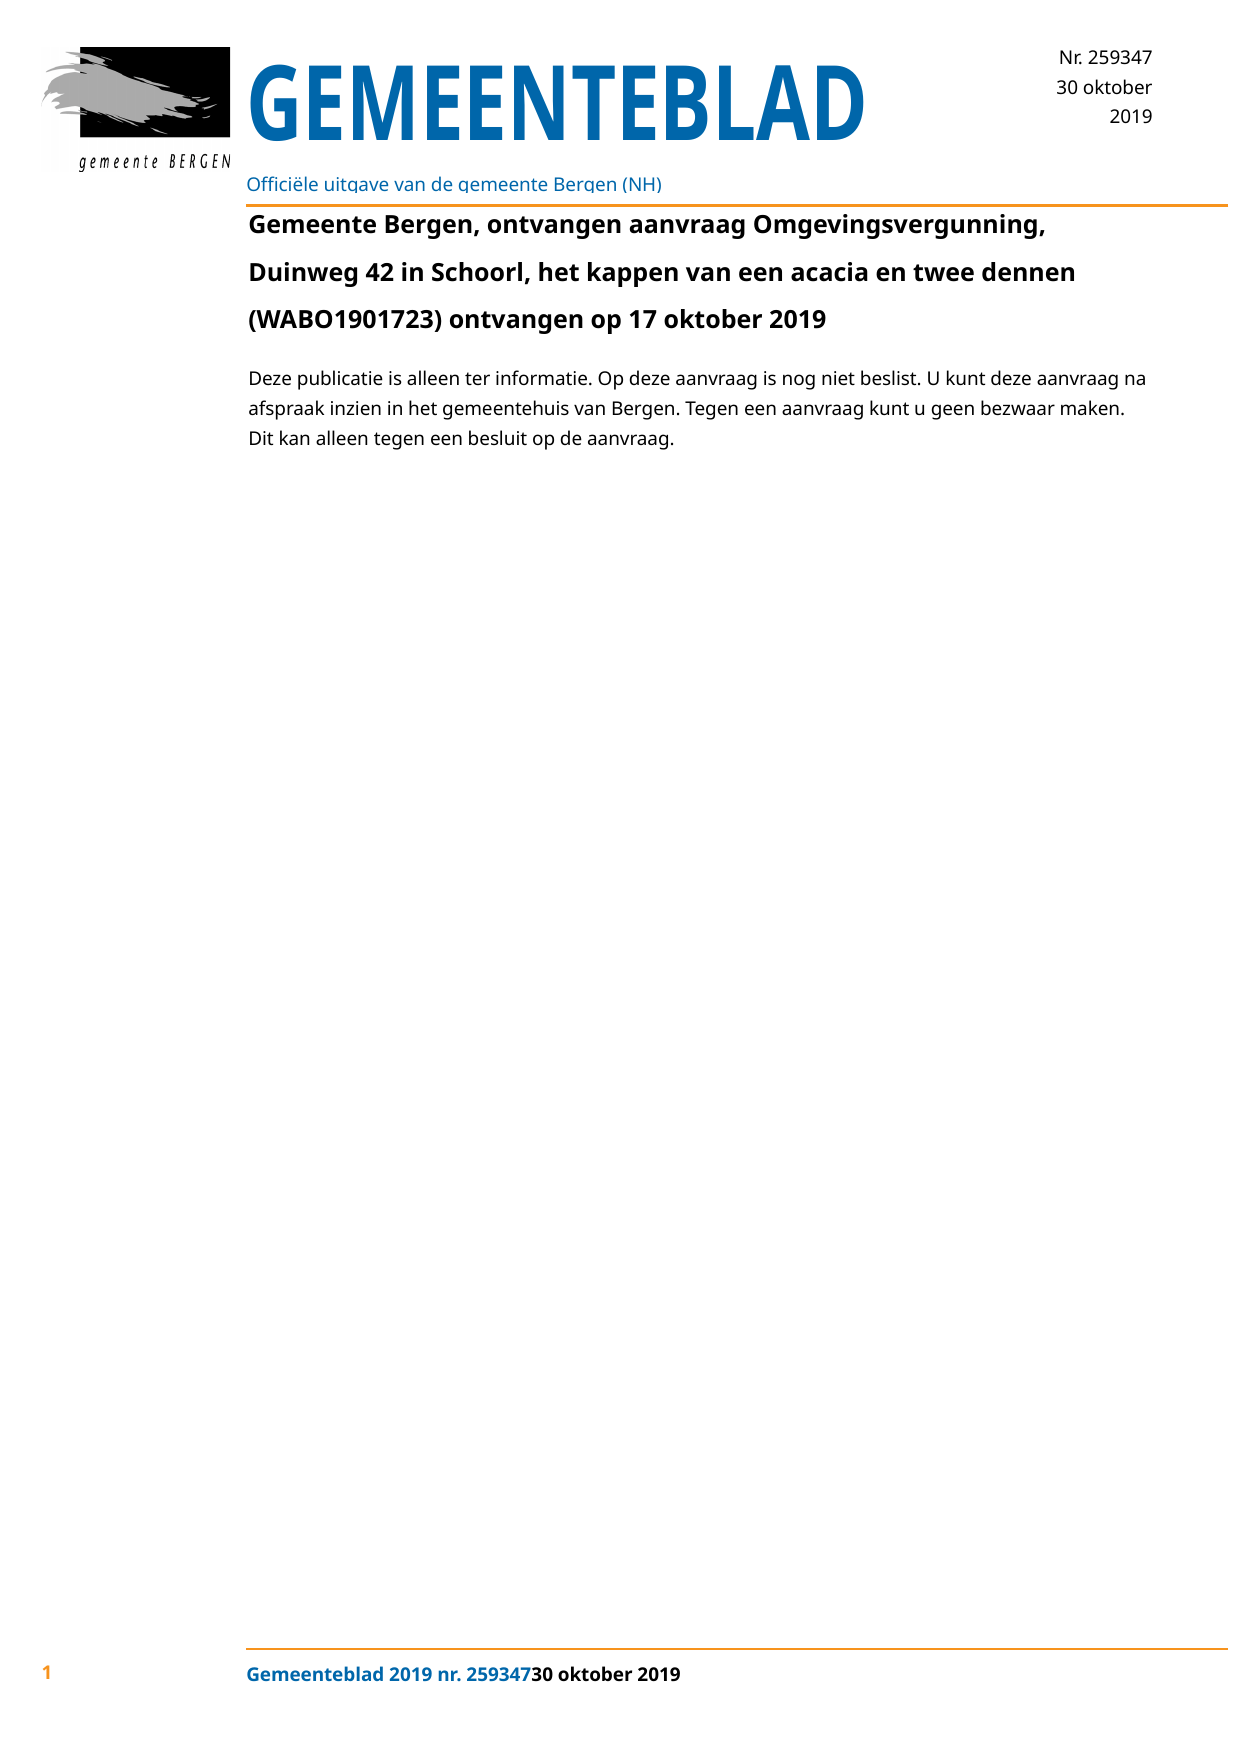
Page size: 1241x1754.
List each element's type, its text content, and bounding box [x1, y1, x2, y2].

picture [41, 47, 231, 172]
text Gemeente Bergen, ontvangen aanvraag Omgevingsvergunning, Duinweg 42 in Schoorl, het kappen van een acacia en twee dennen (WABO1901723) ontvangen op 17 oktober 2019 [248, 207, 1152, 336]
text Deze publicatie is alleen ter informatie. Op deze aanvraag is nog niet beslist. U kunt deze aanvraag na afspraak inzien in het gemeentehuis van Bergen. Tegen een aanvraag kunt u geen bezwaar maken. Dit kan alleen tegen een besluit op de aanvraag. [248, 366, 1152, 450]
